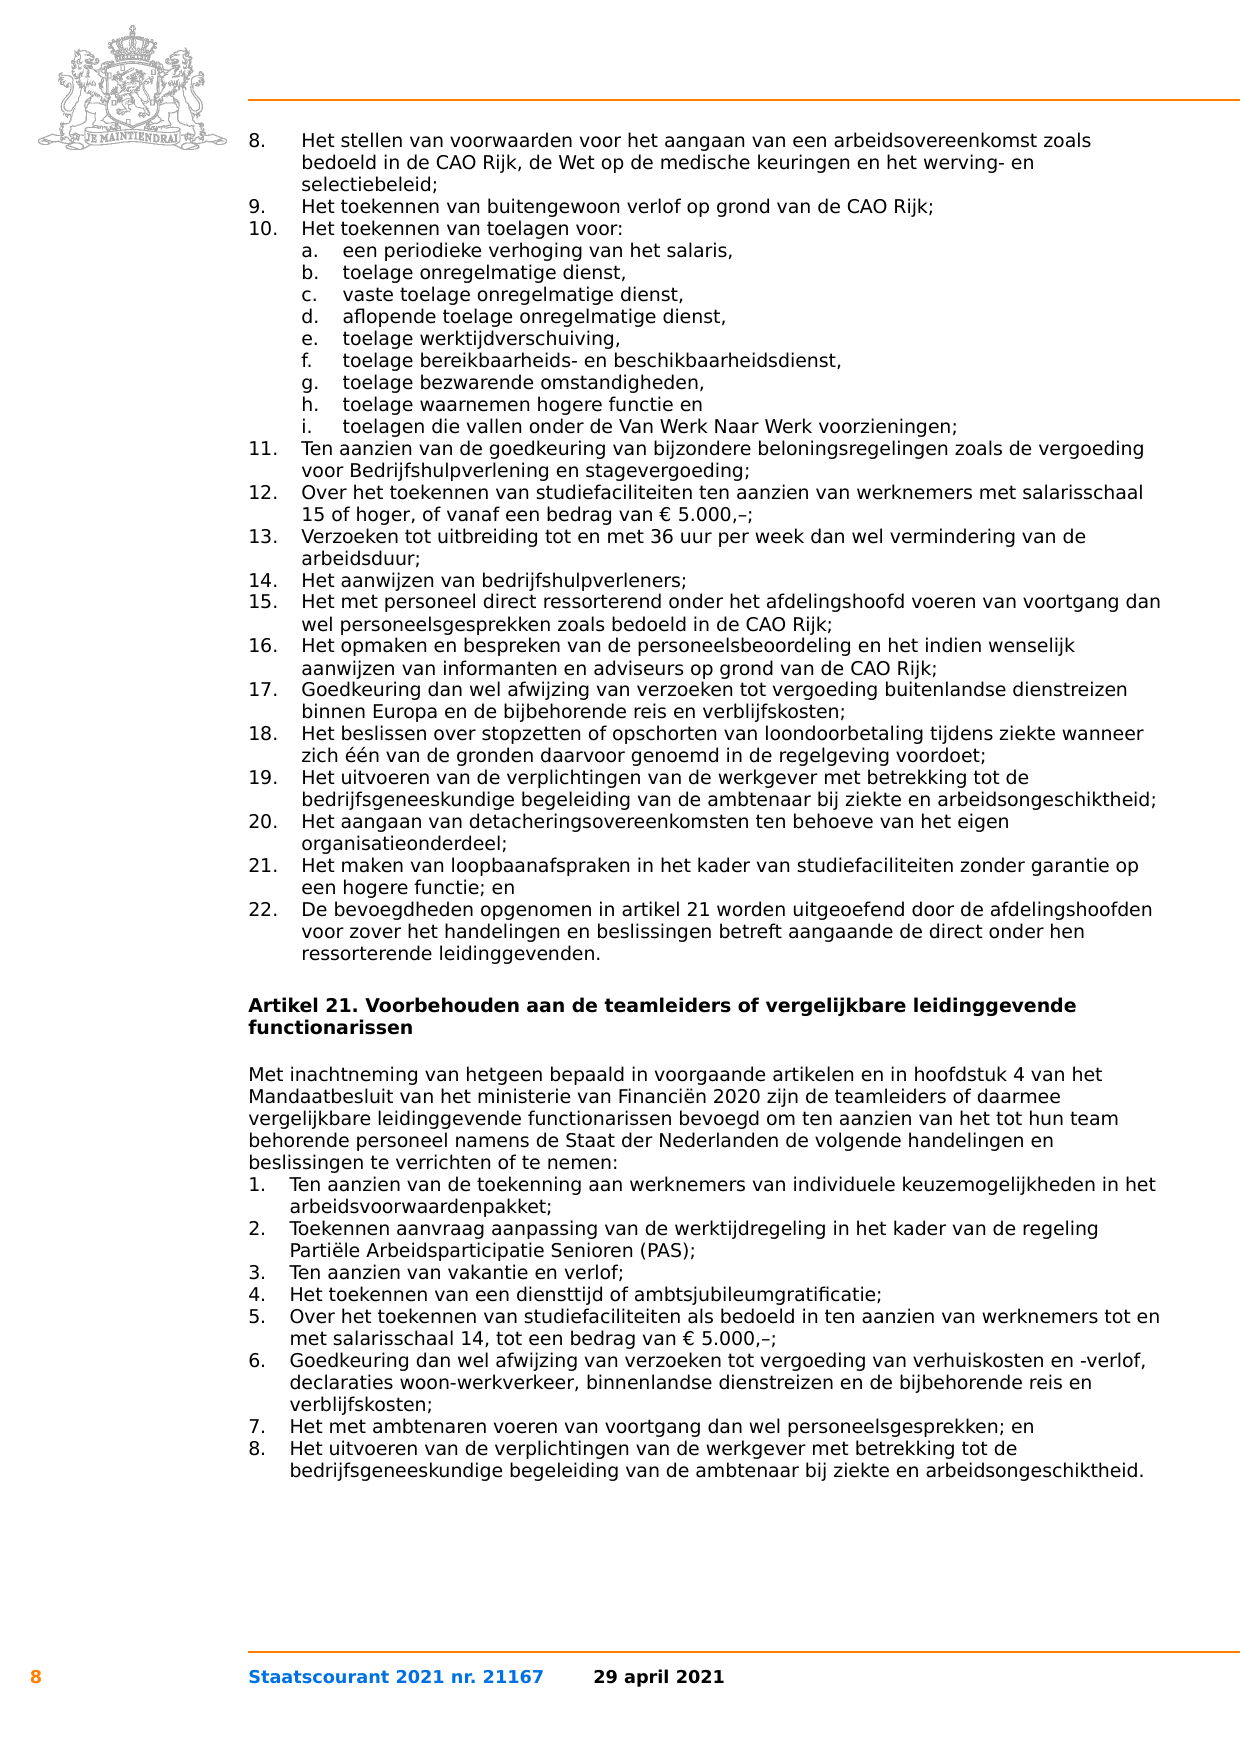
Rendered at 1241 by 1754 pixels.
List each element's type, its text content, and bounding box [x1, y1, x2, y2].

text 13. Verzoeken tot uitbreiding tot en met 36 uur per week dan wel vermindering van de arbeidsduur; [248, 526, 1163, 569]
text 14. Het aanwijzen van bedrijfshulpverleners; [248, 569, 1163, 591]
text c. vaste toelage onregelmatige dienst, [301, 284, 1163, 306]
text 11. Ten aanzien van de goedkeuring van bijzondere beloningsregelingen zoals de vergoeding voor Bedrijfshulpverlening en stagevergoeding; [248, 438, 1163, 482]
text f. toelage bereikbaarheids- en beschikbaarheidsdienst, [301, 350, 1163, 372]
text 8. Het stellen van voorwaarden voor het aangaan van een arbeidsovereenkomst zoals bedoeld in de CAO Rijk, de Wet op de medische keuringen en het werving- en selectiebeleid; [248, 130, 1163, 196]
text 19. Het uitvoeren van de verplichtingen van de werkgever met betrekking tot de bedrijfsgeneeskundige begeleiding van de ambtenaar bij ziekte en arbeidsongeschiktheid; [248, 767, 1163, 811]
text 15. Het met personeel direct ressorterend onder het afdelingshoofd voeren van voortgang dan wel personeelsgesprekken zoals bedoeld in de CAO Rijk; [248, 591, 1163, 635]
text i. toelagen die vallen onder de Van Werk Naar Werk voorzieningen; [301, 416, 1163, 438]
text 1. Ten aanzien van de toekenning aan werknemers van individuele keuzemogelijkheden in het arbeidsvoorwaardenpakket; [248, 1174, 1163, 1218]
text 7. Het met ambtenaren voeren van voortgang dan wel personeelsgesprekken; en [248, 1416, 1163, 1438]
text Met inachtneming van hetgeen bepaald in voorgaande artikelen en in hoofdstuk 4 van het Mandaatbesluit van het ministerie van Financiën 2020 zijn de teamleiders of daarmee vergelijkbare leidinggevende functionarissen bevoegd om ten aanzien van het tot hun team behorende personeel namens de Staat der Nederlanden de volgende handelingen en beslissingen te verrichten of te nemen: [248, 1064, 1163, 1174]
text 22. De bevoegdheden opgenomen in artikel 21 worden uitgeoefend door de afdelingshoofden voor zover het handelingen en beslissingen betreft aangaande de direct onder hen ressorterende leidinggevenden. [248, 899, 1163, 965]
text h. toelage waarnemen hogere functie en [301, 394, 1163, 416]
text 18. Het beslissen over stopzetten of opschorten van loondoorbetaling tijdens ziekte wanneer zich één van de gronden daarvoor genoemd in de regelgeving voordoet; [248, 723, 1163, 767]
text 21. Het maken van loopbaanafspraken in het kader van studiefaciliteiten zonder garantie op een hogere functie; en [248, 855, 1163, 899]
text 9. Het toekennen van buitengewoon verlof op grond van de CAO Rijk; [248, 196, 1163, 218]
picture [38, 25, 227, 150]
text 5. Over het toekennen van studiefaciliteiten als bedoeld in ten aanzien van werknemers tot en met salarisschaal 14, tot een bedrag van € 5.000,–; [248, 1306, 1163, 1350]
text b. toelage onregelmatige dienst, [301, 262, 1163, 284]
subtitle Artikel 21. Voorbehouden aan de teamleiders of vergelijkbare leidinggevende functionarissen [248, 995, 1163, 1039]
text 20. Het aangaan van detacheringsovereenkomsten ten behoeve van het eigen organisatieonderdeel; [248, 811, 1163, 855]
text 8. Het uitvoeren van de verplichtingen van de werkgever met betrekking tot de bedrijfsgeneeskundige begeleiding van de ambtenaar bij ziekte en arbeidsongeschiktheid. [248, 1438, 1163, 1482]
text 3. Ten aanzien van vakantie en verlof; [248, 1262, 1163, 1284]
text 10. Het toekennen van toelagen voor: [248, 218, 1163, 240]
text e. toelage werktijdverschuiving, [301, 328, 1163, 350]
text 16. Het opmaken en bespreken van de personeelsbeoordeling en het indien wenselijk aanwijzen van informanten en adviseurs op grond van de CAO Rijk; [248, 635, 1163, 679]
text a. een periodieke verhoging van het salaris, [301, 240, 1163, 262]
text 2. Toekennen aanvraag aanpassing van de werktijdregeling in het kader van de regeling Partiële Arbeidsparticipatie Senioren (PAS); [248, 1218, 1163, 1262]
text 4. Het toekennen van een diensttijd of ambtsjubileumgratificatie; [248, 1284, 1163, 1306]
text 12. Over het toekennen van studiefaciliteiten ten aanzien van werknemers met salarisschaal 15 of hoger, of vanaf een bedrag van € 5.000,–; [248, 482, 1163, 526]
text g. toelage bezwarende omstandigheden, [301, 372, 1163, 394]
text 17. Goedkeuring dan wel afwijzing van verzoeken tot vergoeding buitenlandse dienstreizen binnen Europa en de bijbehorende reis en verblijfskosten; [248, 679, 1163, 723]
text d. aflopende toelage onregelmatige dienst, [301, 306, 1163, 328]
text 6. Goedkeuring dan wel afwijzing van verzoeken tot vergoeding van verhuiskosten en -verlof, declaraties woon-werkverkeer, binnenlandse dienstreizen en de bijbehorende reis en verblijfskosten; [248, 1350, 1163, 1416]
